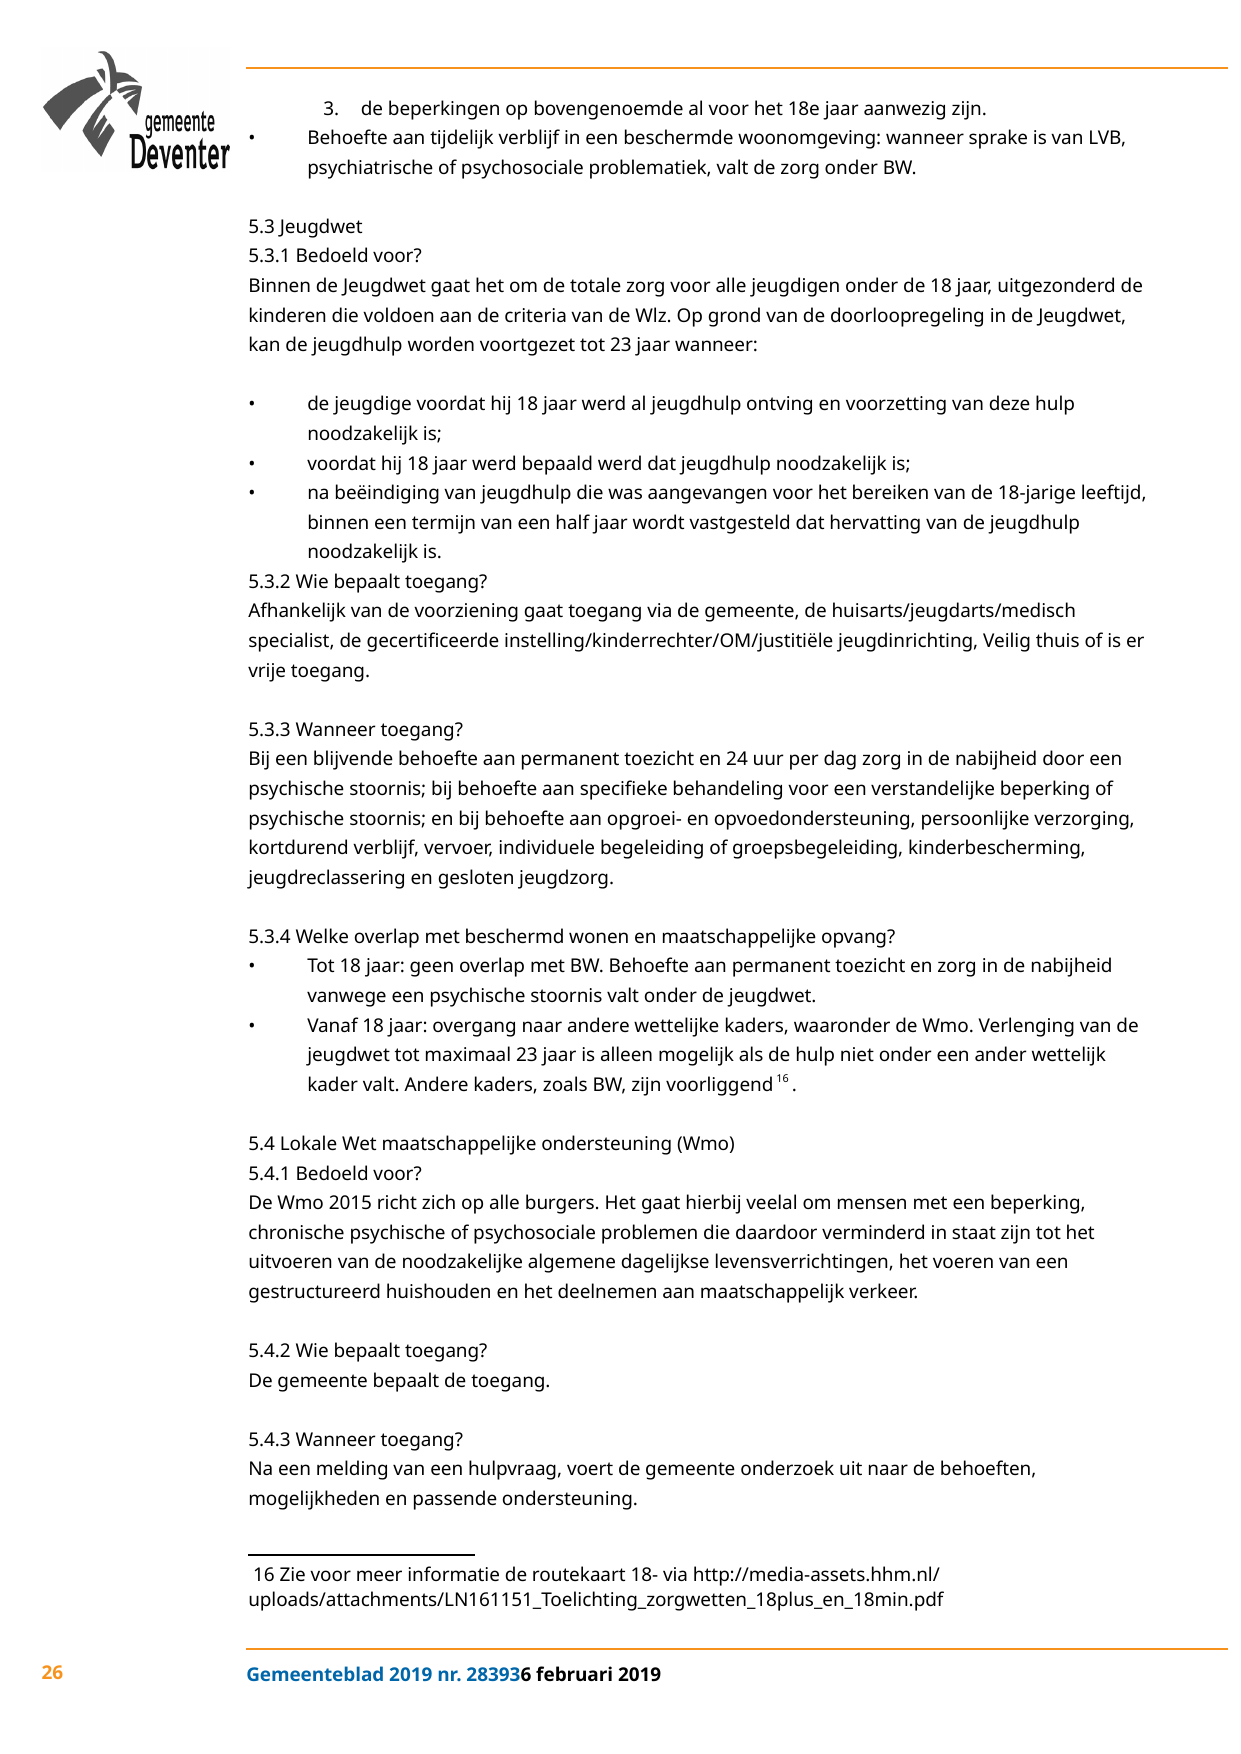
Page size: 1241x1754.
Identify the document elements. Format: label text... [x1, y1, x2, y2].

list de jeugdige voordat hij 18 jaar werd al jeugdhulp ontving en voorzetting van deze hulp noodzakelijk is; [248, 391, 1152, 446]
text 5.3 Jeugdwet [248, 213, 1152, 239]
text 5.4.3 Wanneer toegang? [248, 1426, 1152, 1452]
text Na een melding van een hulpvraag, voert de gemeente onderzoek uit naar de behoeften, mogelijkheden en passende ondersteuning. [248, 1456, 1152, 1511]
text 5.4 Lokale Wet maatschappelijke ondersteuning (Wmo) [248, 1130, 1152, 1156]
text 5.3.2 Wie bepaalt toegang? [248, 568, 1152, 594]
list na beëindiging van jeugdhulp die was aangevangen voor het bereiken van de 18-jarige leeftijd, binnen een termijn van een half jaar wordt vastgesteld dat hervatting van de jeugdhulp noodzakelijk is. [248, 479, 1152, 564]
text 5.4.2 Wie bepaalt toegang? [248, 1337, 1152, 1363]
text Afhankelijk van de voorziening gaat toegang via de gemeente, de huisarts/jeugdarts/medisch specialist, de gecertificeerde instelling/kinderrechter/OM/justitiële jeugdinrichting, Veilig thuis of is er vrije toegang. [248, 598, 1152, 683]
text 5.3.3 Wanneer toegang? [248, 716, 1152, 742]
picture [41, 47, 231, 172]
list Behoefte aan tijdelijk verblijf in een beschermde woonomgeving: wanneer sprake is van LVB, psychiatrische of psychosociale problematiek, valt de zorg onder BW. [248, 124, 1152, 180]
list de beperkingen op bovengenoemde al voor het 18e jaar aanwezig zijn. [323, 95, 1152, 121]
text 5.3.4 Welke overlap met beschermd wonen en maatschappelijke opvang? [248, 923, 1152, 949]
text Bij een blijvende behoefte aan permanent toezicht en 24 uur per dag zorg in de nabijheid door een psychische stoornis; bij behoefte aan specifieke behandeling voor een verstandelijke beperking of psychische stoornis; en bij behoefte aan opgroei- en opvoedondersteuning, persoonlijke verzorging, kortdurend verblijf, vervoer, individuele begeleiding of groepsbegeleiding, kinderbescherming, jeugdreclassering en gesloten jeugdzorg. [248, 746, 1152, 890]
list Vanaf 18 jaar: overgang naar andere wettelijke kaders, waaronder de Wmo. Verlenging van de jeugdwet tot maximaal 23 jaar is alleen mogelijk als de hulp niet onder een ander wettelijk kader valt. Andere kaders, zoals BW, zijn voorliggend. [248, 1012, 1152, 1097]
list Zie voor meer informatie de routekaart 18- via http://media-assets.hhm.nl/ uploads/attachments/LN161151_Toelichting_zorgwetten_18plus_en_18min.pdf [248, 1561, 1152, 1612]
list voordat hij 18 jaar werd bepaald werd dat jeugdhulp noodzakelijk is; [248, 450, 1152, 476]
text De gemeente bepaalt de toegang. [248, 1367, 1152, 1393]
text De Wmo 2015 richt zich op alle burgers. Het gaat hierbij veelal om mensen met een beperking, chronische psychische of psychosociale problemen die daardoor verminderd in staat zijn tot het uitvoeren van de noodzakelijke algemene dagelijkse levensverrichtingen, het voeren van een gestructureerd huishouden en het deelnemen aan maatschappelijk verkeer. [248, 1189, 1152, 1304]
text Binnen de Jeugdwet gaat het om de totale zorg voor alle jeugdigen onder de 18 jaar, uitgezonderd de kinderen die voldoen aan de criteria van de Wlz. Op grond van de doorloopregeling in de Jeugdwet, kan de jeugdhulp worden voortgezet tot 23 jaar wanneer: [248, 272, 1152, 357]
text 5.3.1 Bedoeld voor? [248, 243, 1152, 268]
text 5.4.1 Bedoeld voor? [248, 1160, 1152, 1186]
list Tot 18 jaar: geen overlap met BW. Behoefte aan permanent toezicht en zorg in de nabijheid vanwege een psychische stoornis valt onder de jeugdwet. [248, 953, 1152, 1008]
